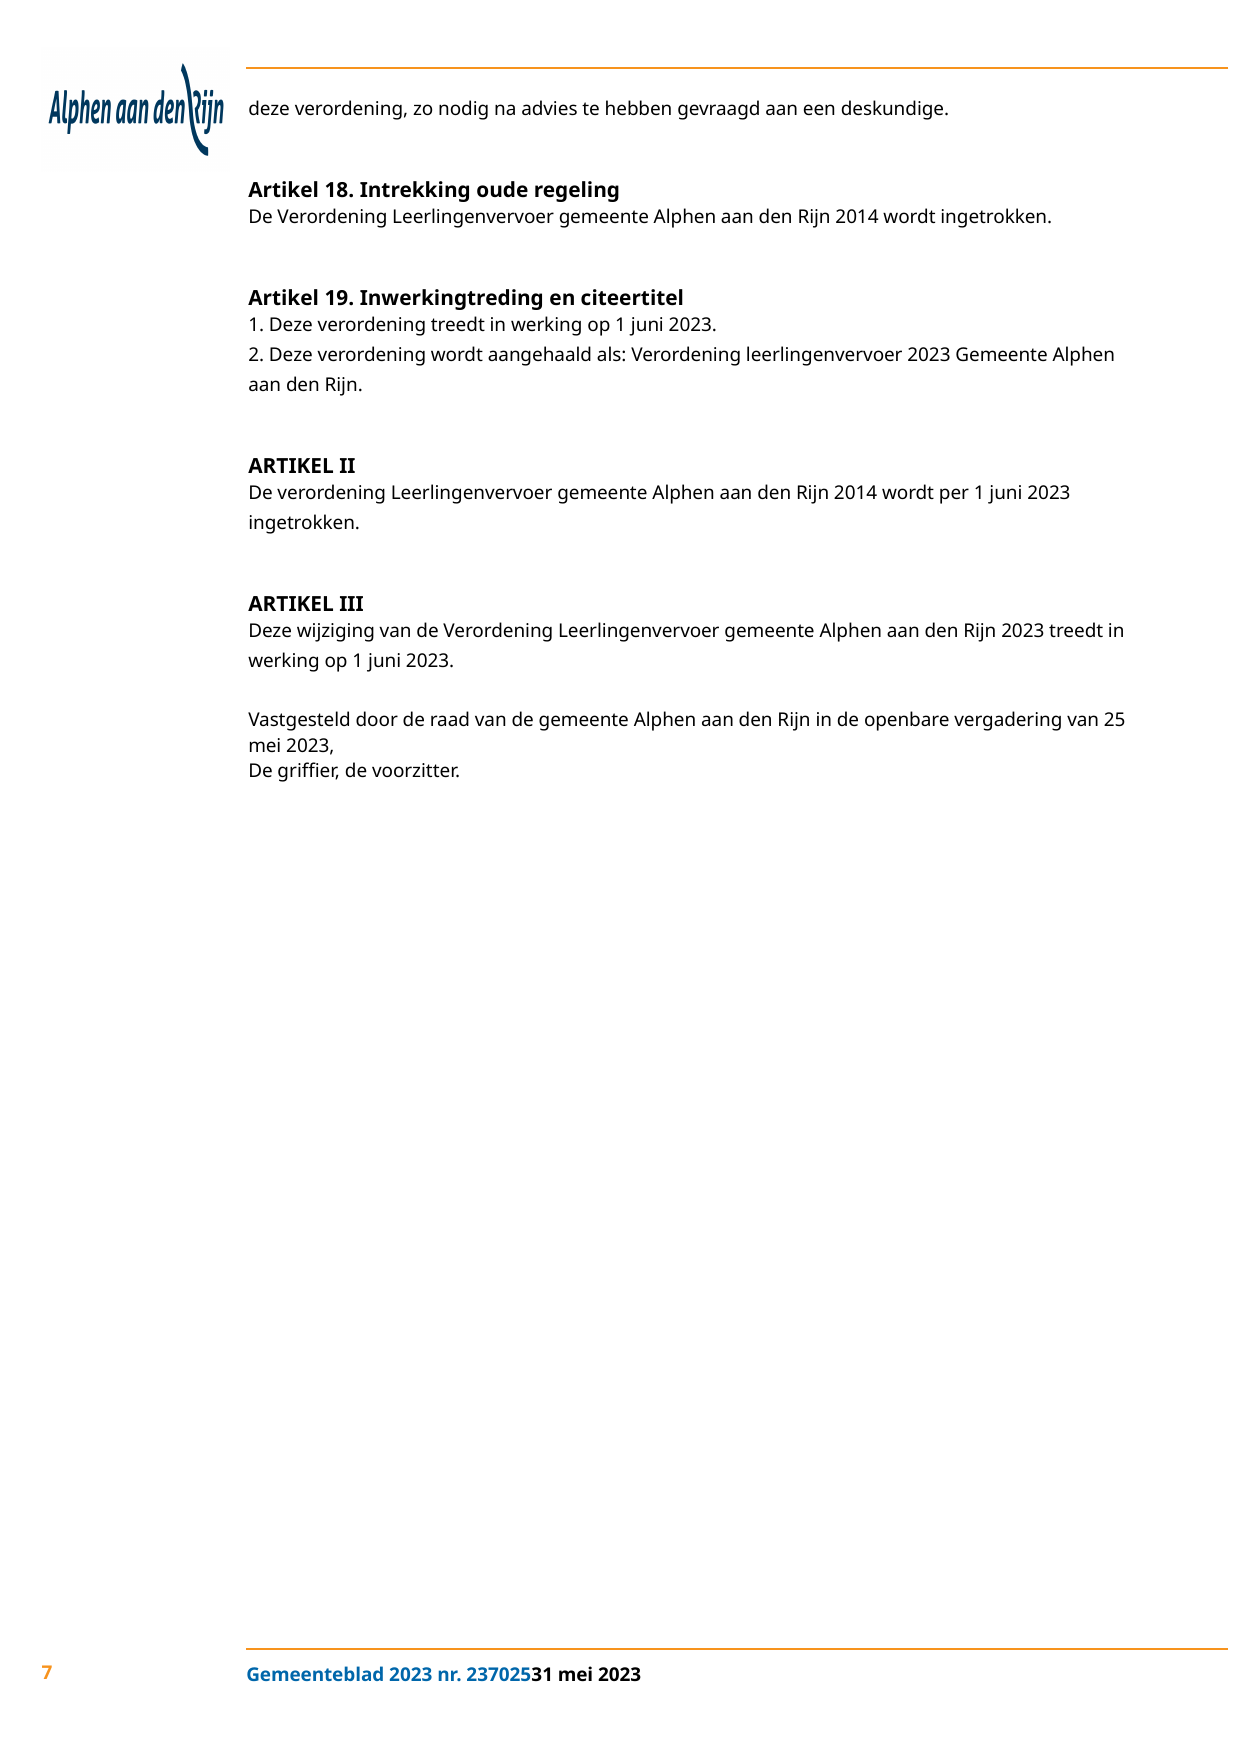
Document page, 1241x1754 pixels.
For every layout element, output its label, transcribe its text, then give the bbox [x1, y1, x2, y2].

text De Verordening Leerlingenvervoer gemeente Alphen aan den Rijn 2014 wordt ingetrokken. [248, 203, 1152, 229]
text De verordening Leerlingenvervoer gemeente Alphen aan den Rijn 2014 wordt per 1 juni 2023 ingetrokken. [248, 479, 1152, 534]
text Vastgesteld door de raad van de gemeente Alphen aan den Rijn in de openbare vergadering van 25 mei 2023, [248, 706, 1152, 757]
text Artikel 19. Inwerkingtreding en citeertitel [248, 283, 1152, 312]
text De griffier, de voorzitter. [248, 757, 1152, 783]
text 2. Deze verordening wordt aangehaald als: Verordening leerlingenvervoer 2023 Gemeente Alphen aan den Rijn. [248, 341, 1152, 397]
text Deze wijziging van de Verordening Leerlingenvervoer gemeente Alphen aan den Rijn 2023 treedt in werking op 1 juni 2023. [248, 617, 1152, 673]
picture [41, 47, 231, 172]
text Artikel 18. Intrekking oude regeling [248, 175, 1152, 203]
text ARTIKEL III [248, 589, 1152, 617]
text deze verordening, zo nodig na advies te hebben gevraagd aan een deskundige. [248, 95, 1152, 121]
text ARTIKEL II [248, 451, 1152, 479]
text 1. Deze verordening treedt in werking op 1 juni 2023. [248, 312, 1152, 337]
